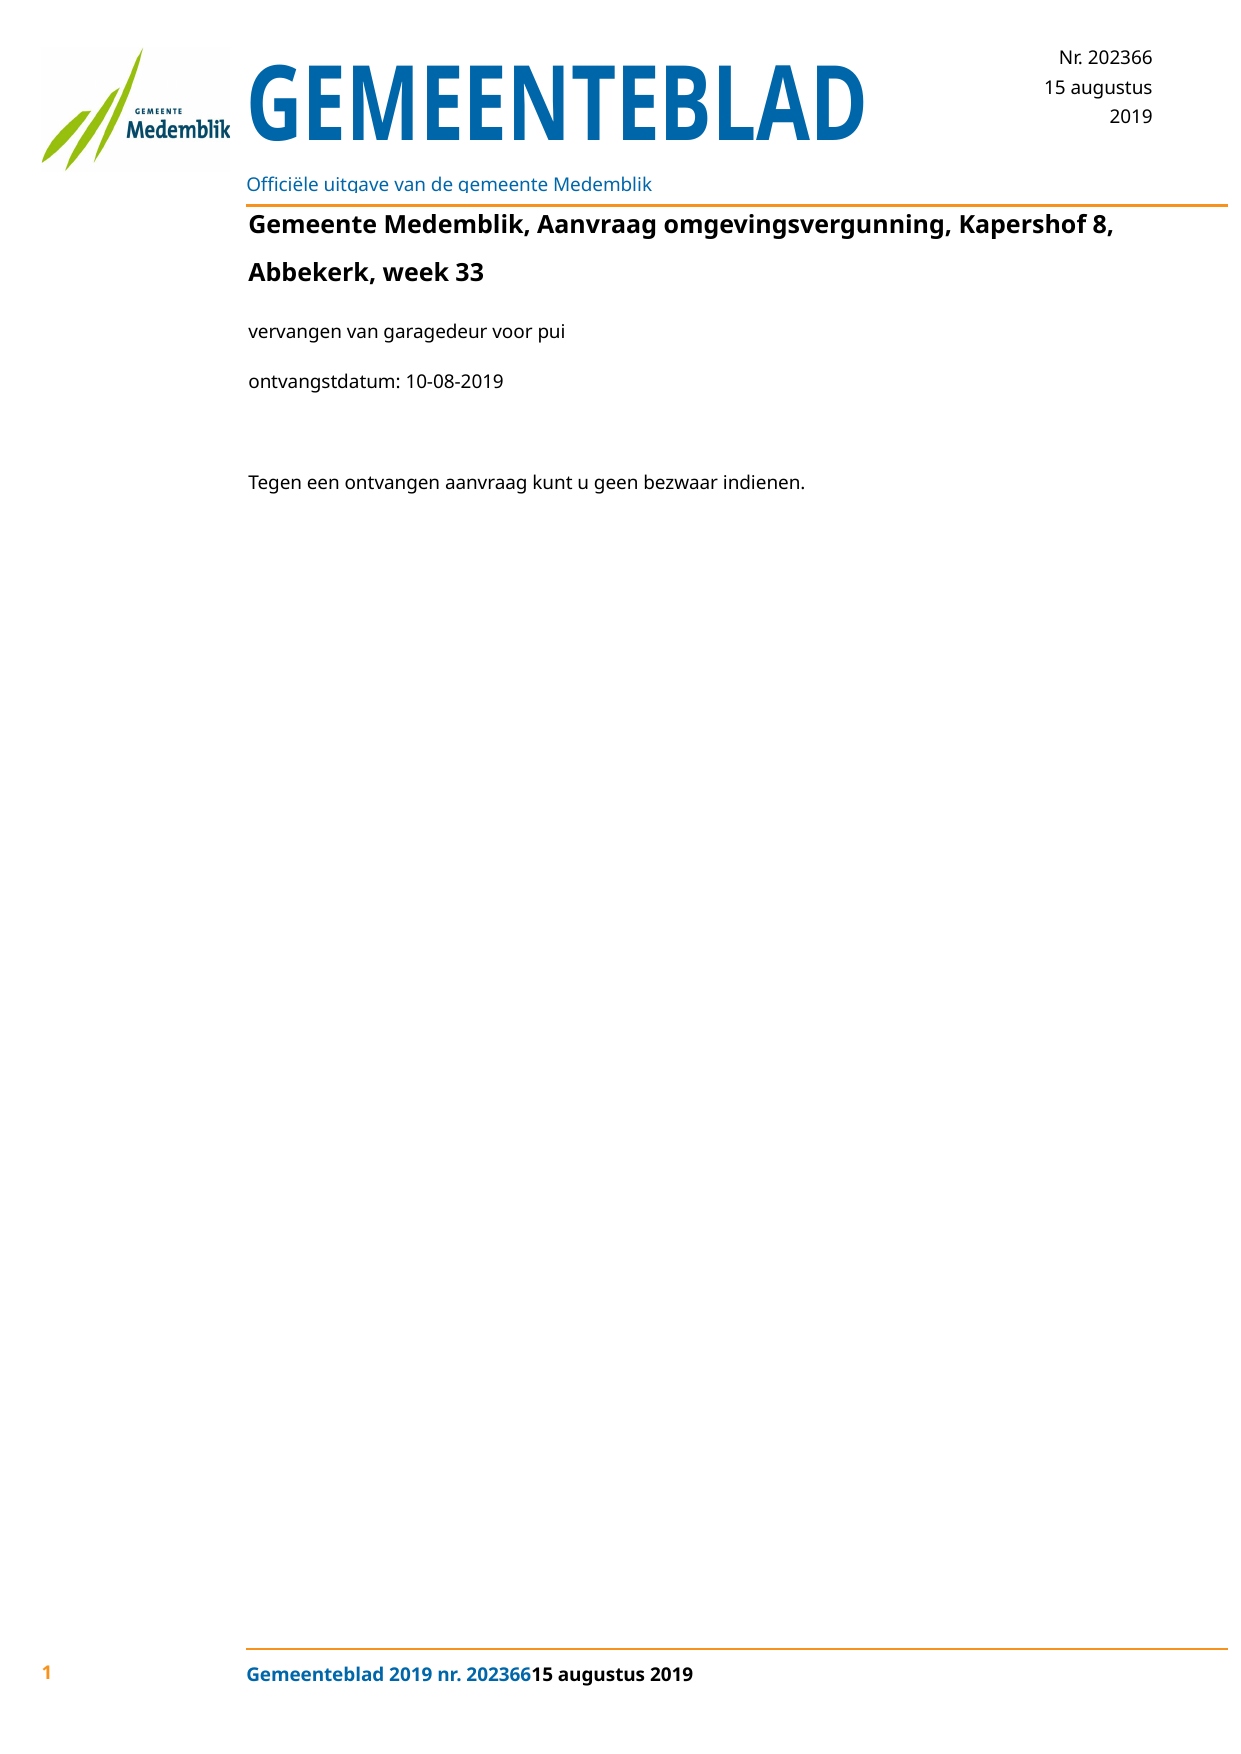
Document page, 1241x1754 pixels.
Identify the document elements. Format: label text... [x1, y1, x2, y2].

text Gemeente Medemblik, Aanvraag omgevingsvergunning, Kapershof 8, Abbekerk, week 33 [248, 207, 1152, 288]
picture [41, 47, 231, 172]
text vervangen van garagedeur voor pui [248, 318, 1152, 344]
text ontvangstdatum: 10-08-2019 [248, 368, 1152, 394]
text Tegen een ontvangen aanvraag kunt u geen bezwaar indienen. [248, 469, 1152, 495]
